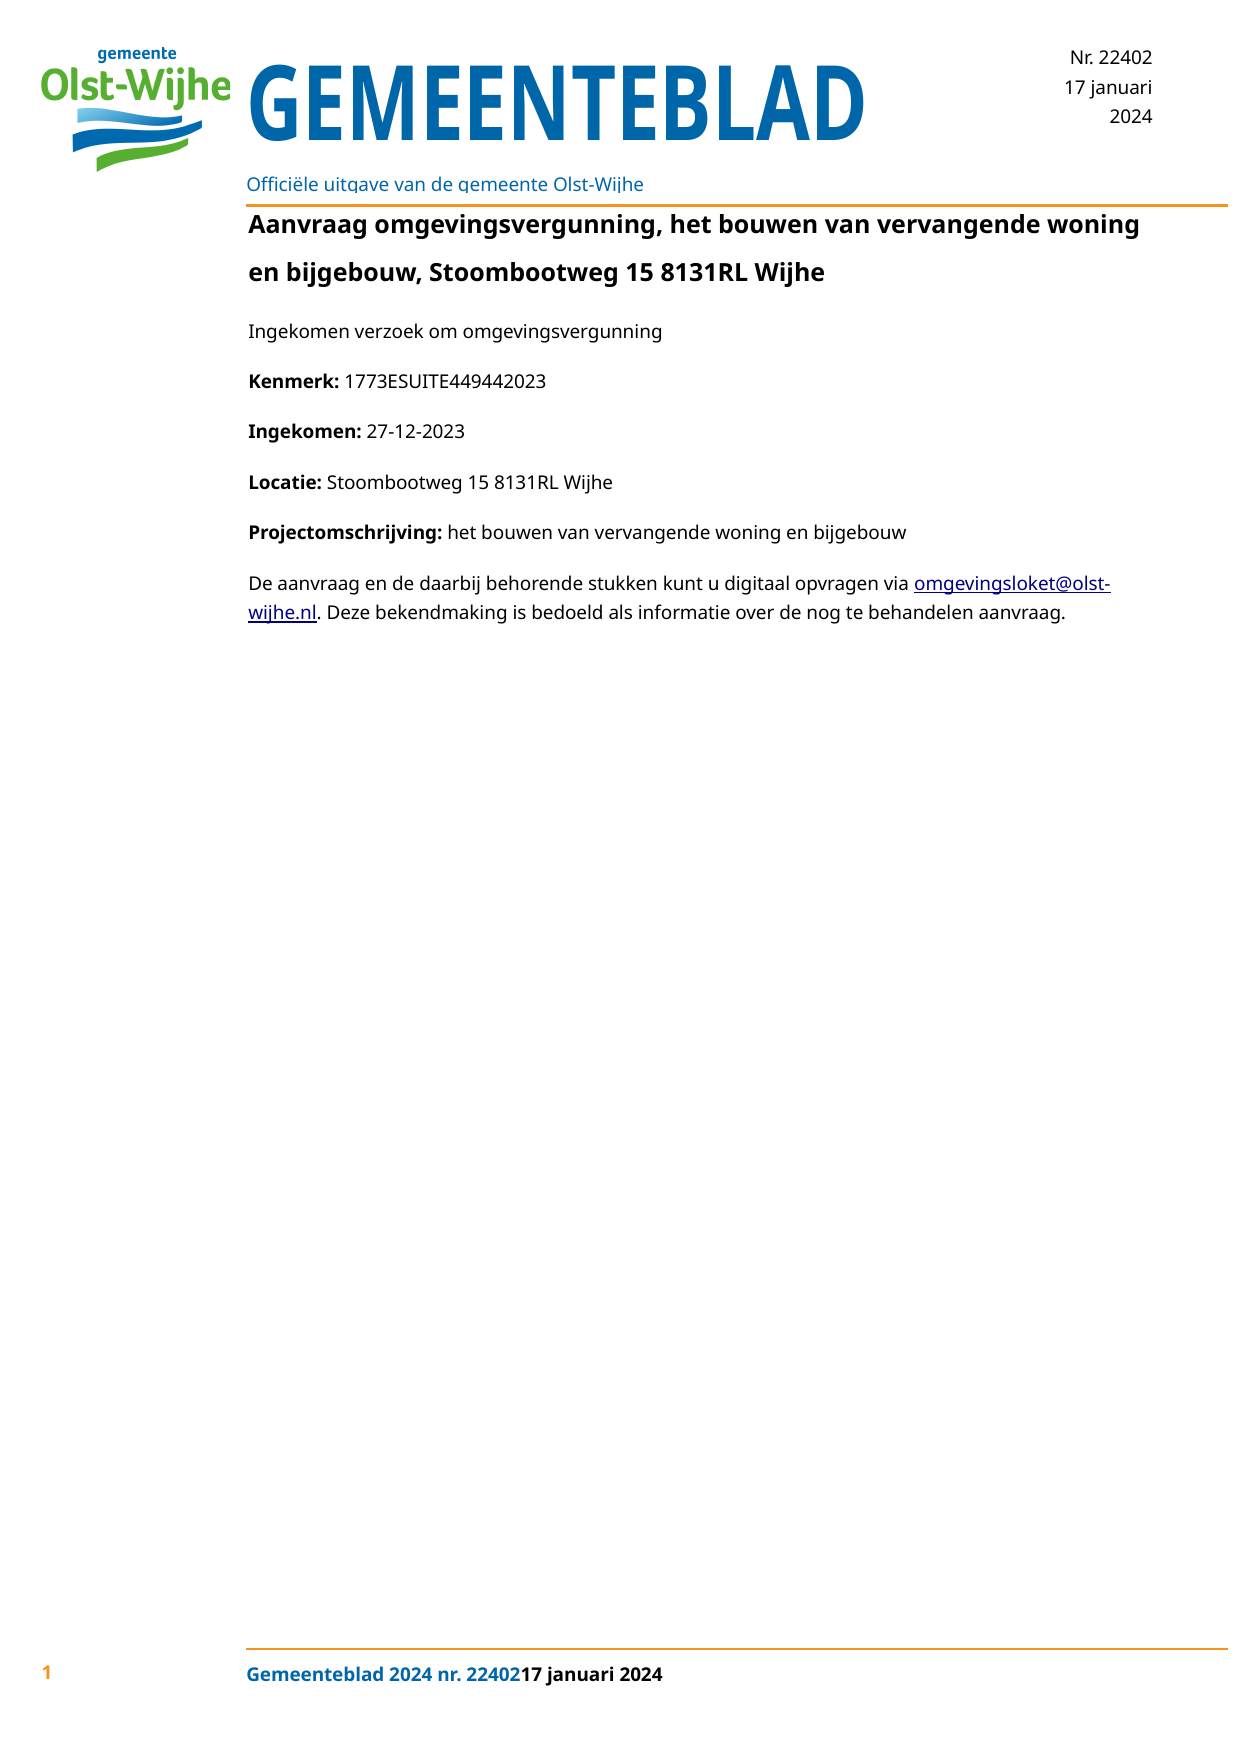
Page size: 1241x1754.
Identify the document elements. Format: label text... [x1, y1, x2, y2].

text Projectomschrijving: het bouwen van vervangende woning en bijgebouw [248, 519, 1152, 545]
text Aanvraag omgevingsvergunning, het bouwen van vervangende woning en bijgebouw, Stoombootweg 15 8131RL Wijhe [248, 207, 1152, 288]
text Ingekomen: 27-12-2023 [248, 419, 1152, 444]
text Kenmerk: 1773ESUITE449442023 [248, 368, 1152, 394]
text Ingekomen verzoek om omgevingsvergunning [248, 318, 1152, 344]
text Locatie: Stoombootweg 15 8131RL Wijhe [248, 469, 1152, 495]
picture [41, 47, 231, 172]
text De aanvraag en de daarbij behorende stukken kunt u digitaal opvragen via omgevingsloket@olst-wijhe.nl. Deze bekendmaking is bedoeld als informatie over de nog te behandelen aanvraag. [248, 570, 1152, 625]
